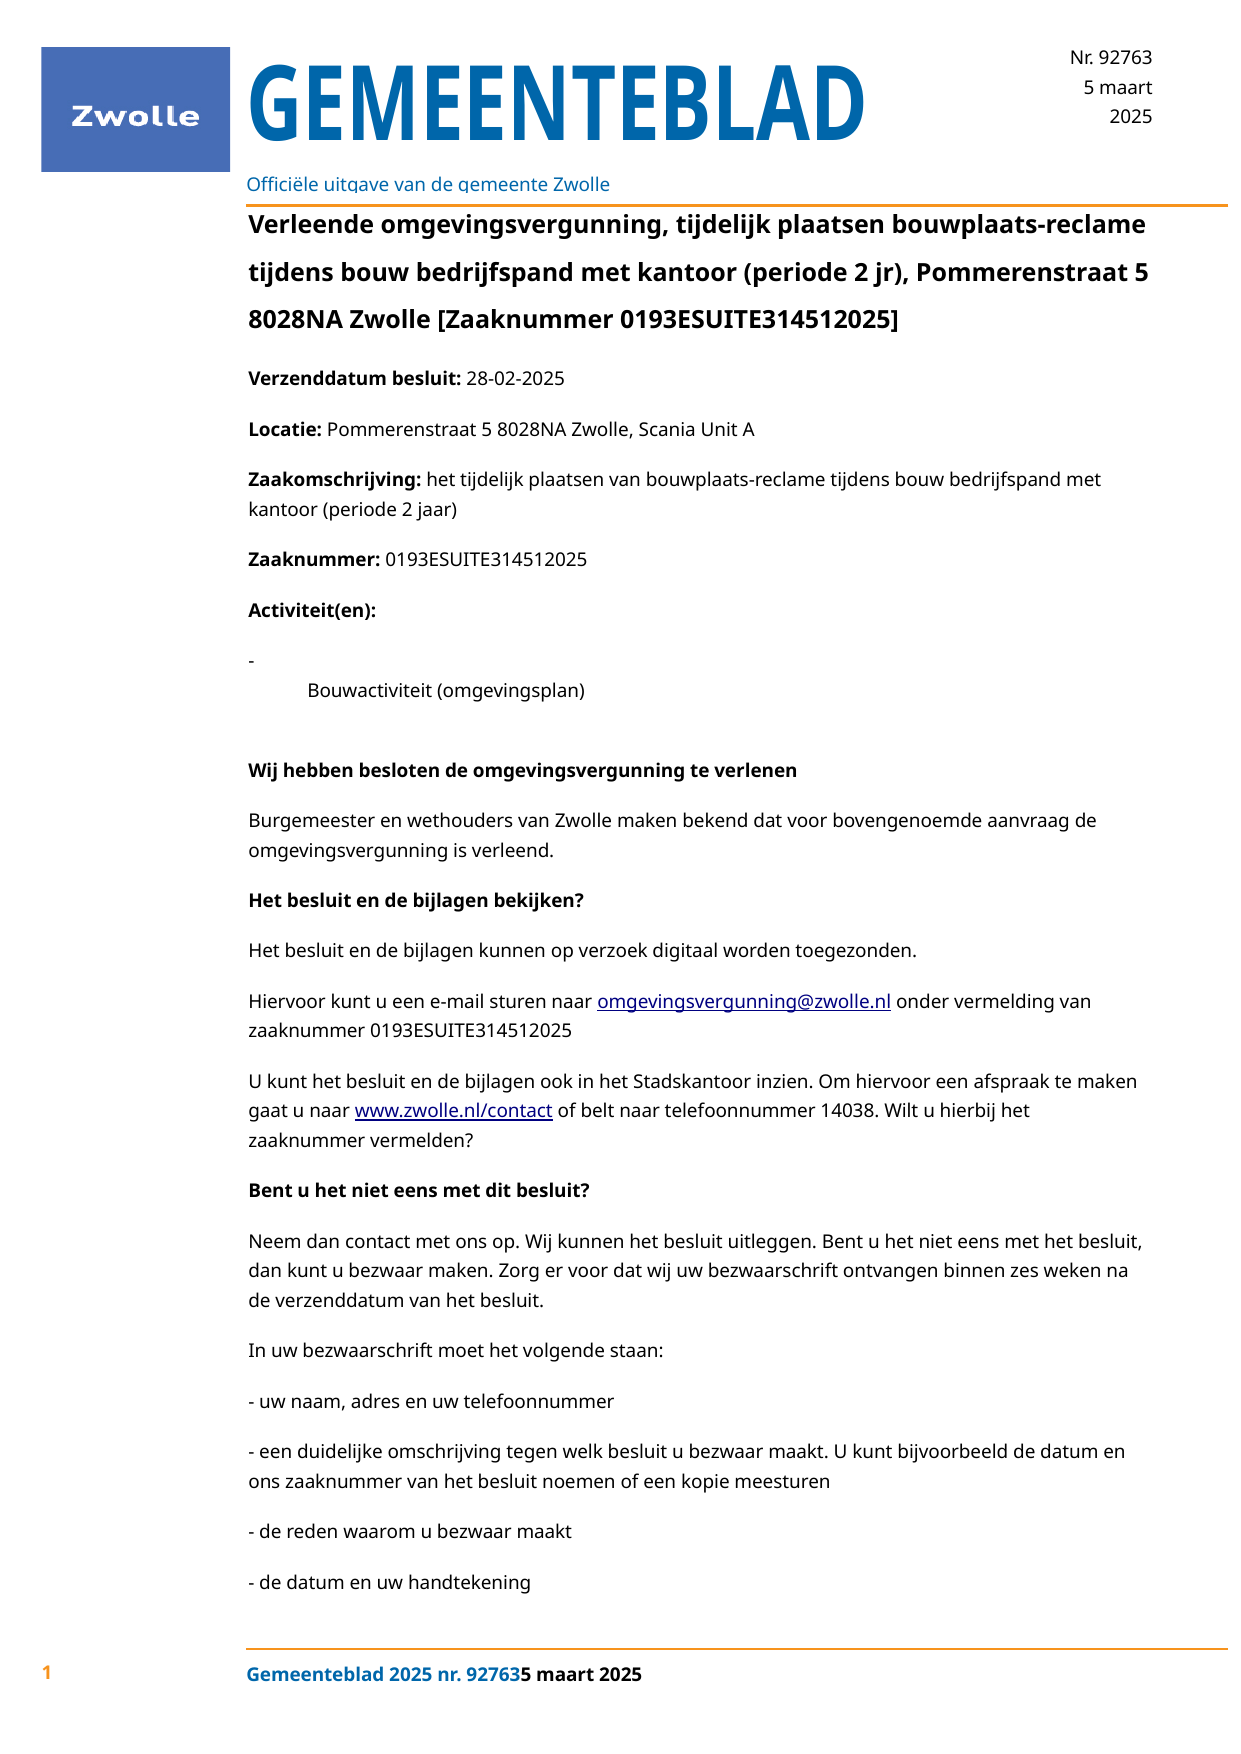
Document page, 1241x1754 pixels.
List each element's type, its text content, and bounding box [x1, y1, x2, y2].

text Bent u het niet eens met dit besluit? [248, 1178, 1152, 1203]
text Wij hebben besloten de omgevingsvergunning te verlenen [248, 757, 1152, 782]
text - een duidelijke omschrijving tegen welk besluit u bezwaar maakt. U kunt bijvoorbeeld de datum en ons zaaknummer van het besluit noemen of een kopie meesturen [248, 1438, 1152, 1494]
text In uw bezwaarschrift moet het volgende staan: [248, 1338, 1152, 1363]
text Burgemeester en wethouders van Zwolle maken bekend dat voor bovengenoemde aanvraag de omgevingsvergunning is verleend. [248, 807, 1152, 862]
text Verzenddatum besluit: 28-02-2025 [248, 366, 1152, 391]
list Bouwactiviteit (omgevingsplan) [248, 677, 1152, 702]
text Het besluit en de bijlagen kunnen op verzoek digitaal worden toegezonden. [248, 938, 1152, 963]
text - de reden waarom u bezwaar maakt [248, 1518, 1152, 1544]
text - uw naam, adres en uw telefoonnummer [248, 1388, 1152, 1414]
text Het besluit en de bijlagen bekijken? [248, 887, 1152, 913]
text - de datum en uw handtekening [248, 1569, 1152, 1594]
picture [41, 47, 231, 172]
text Activiteit(en): [248, 597, 1152, 622]
text Verleende omgevingsvergunning, tijdelijk plaatsen bouwplaats-reclame tijdens bouw bedrijfspand met kantoor (periode 2 jr), Pommerenstraat 5 8028NA Zwolle [Zaaknummer 0193ESUITE314512025] [248, 207, 1152, 336]
text U kunt het besluit en de bijlagen ook in het Stadskantoor inzien. Om hiervoor een afspraak te maken gaat u naar www.zwolle.nl/contact of belt naar telefoonnummer 14038. Wilt u hierbij het zaaknummer vermelden? [248, 1068, 1152, 1153]
text Zaakomschrijving: het tijdelijk plaatsen van bouwplaats-reclame tijdens bouw bedrijfspand met kantoor (periode 2 jaar) [248, 466, 1152, 522]
text Zaaknummer: 0193ESUITE314512025 [248, 546, 1152, 572]
text Hiervoor kunt u een e-mail sturen naar omgevingsvergunning@zwolle.nl onder vermelding van zaaknummer 0193ESUITE314512025 [248, 988, 1152, 1043]
text Locatie: Pommerenstraat 5 8028NA Zwolle, Scania Unit A [248, 416, 1152, 442]
text Neem dan contact met ons op. Wij kunnen het besluit uitleggen. Bent u het niet eens met het besluit, dan kunt u bezwaar maken. Zorg er voor dat wij uw bezwaarschrift ontvangen binnen zes weken na de verzenddatum van het besluit. [248, 1228, 1152, 1313]
